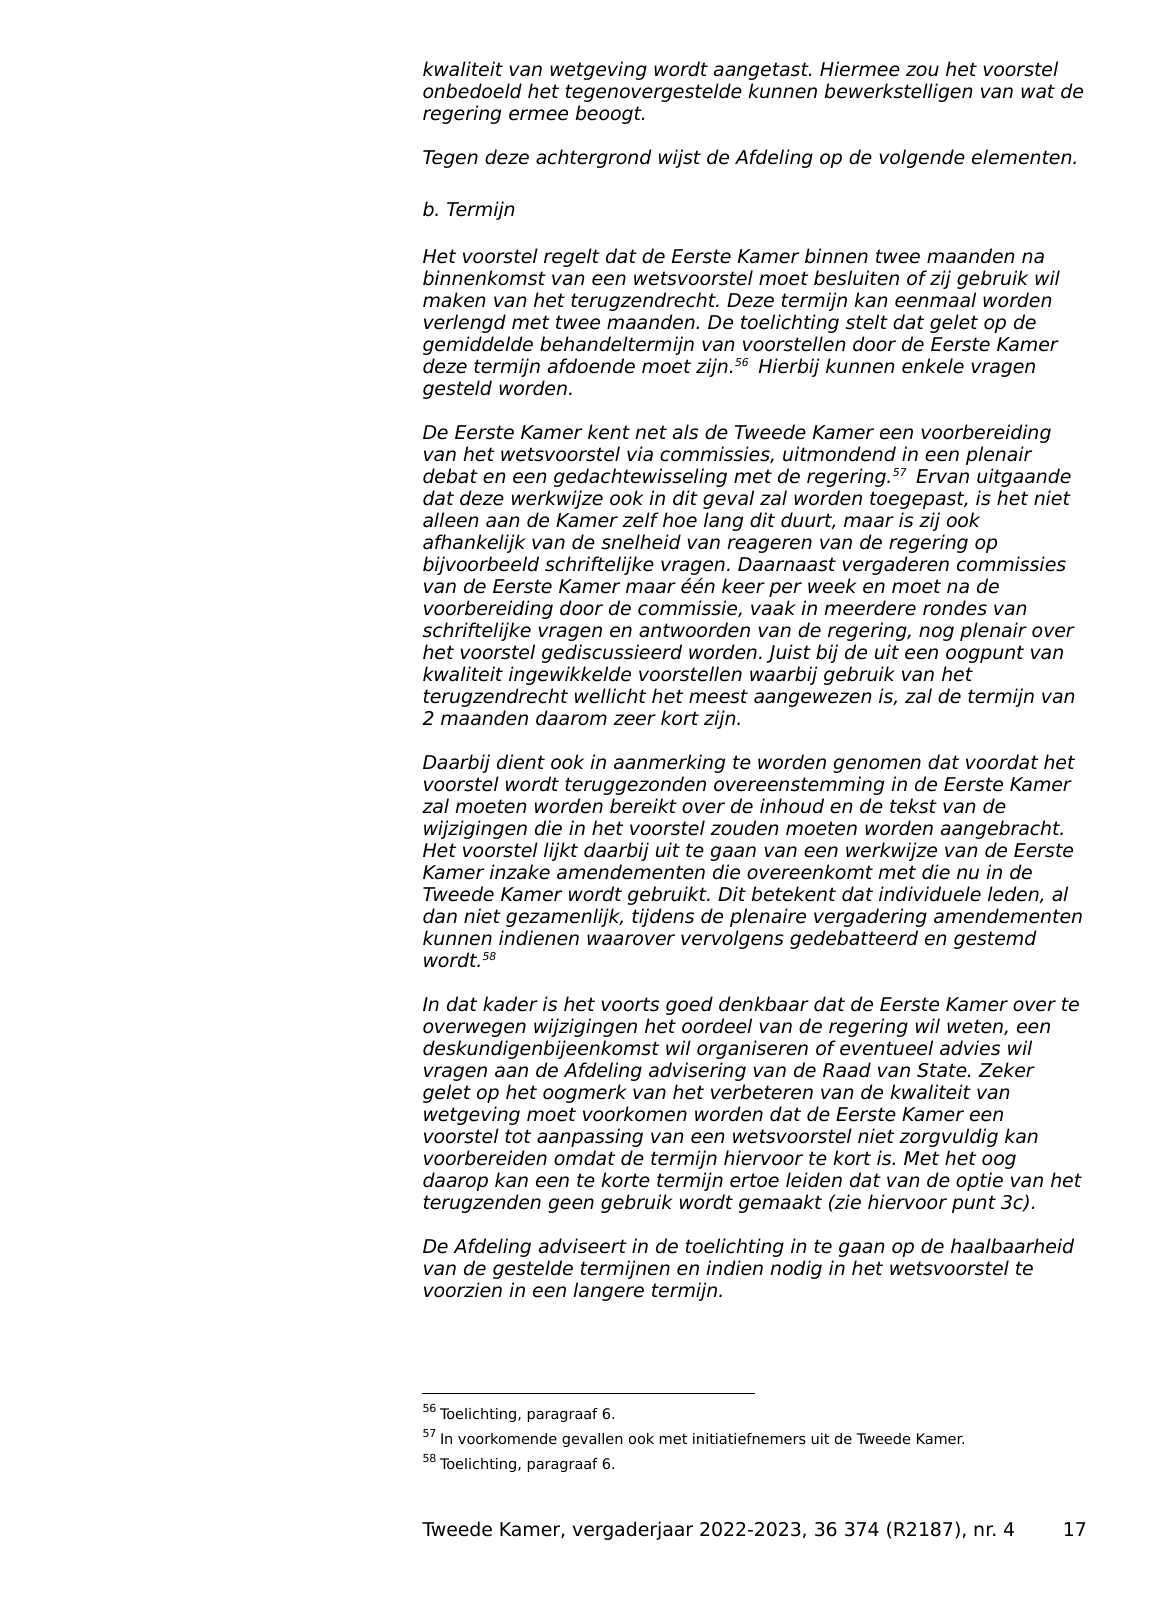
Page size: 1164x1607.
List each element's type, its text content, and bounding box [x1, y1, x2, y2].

subtitle b. Termijn [422, 199, 1087, 221]
text Daarbij dient ook in aanmerking te worden genomen dat voordat het voorstel wordt teruggezonden overeenstemming in de Eerste Kamer zal moeten worden bereikt over de inhoud en de tekst van de wijzigingen die in het voorstel zouden moeten worden aangebracht. Het voorstel lijkt daarbij uit te gaan van een werkwijze van de Eerste Kamer inzake amendementen die overeenkomt met die nu in de Tweede Kamer wordt gebruikt. Dit betekent dat individuele leden, al dan niet gezamenlijk, tijdens de plenaire vergadering amendementen kunnen indienen waarover vervolgens gedebatteerd en gestemd wordt. [422, 752, 1087, 972]
text kwaliteit van wetgeving wordt aangetast. Hiermee zou het voorstel onbedoeld het tegenovergestelde kunnen bewerkstelligen van wat de regering ermee beoogt. [422, 59, 1087, 125]
text In dat kader is het voorts goed denkbaar dat de Eerste Kamer over te overwegen wijzigingen het oordeel van de regering wil weten, een deskundigenbijeenkomst wil organiseren of eventueel advies wil vragen aan de Afdeling advisering van de Raad van State. Zeker gelet op het oogmerk van het verbeteren van de kwaliteit van wetgeving moet voorkomen worden dat de Eerste Kamer een voorstel tot aanpassing van een wetsvoorstel niet zorgvuldig kan voorbereiden omdat de termijn hiervoor te kort is. Met het oog daarop kan een te korte termijn ertoe leiden dat van de optie van het terugzenden geen gebruik wordt gemaakt (zie hiervoor punt 3c). [422, 994, 1087, 1214]
text Tegen deze achtergrond wijst de Afdeling op de volgende elementen. [422, 147, 1087, 169]
text In voorkomende gevallen ook met initiatiefnemers uit de Tweede Kamer. [422, 1427, 1087, 1449]
text Het voorstel regelt dat de Eerste Kamer binnen twee maanden na binnenkomst van een wetsvoorstel moet besluiten of zij gebruik wil maken van het terugzendrecht. Deze termijn kan eenmaal worden verlengd met twee maanden. De toelichting stelt dat gelet op de gemiddelde behandeltermijn van voorstellen door de Eerste Kamer deze termijn afdoende moet zijn. Hierbij kunnen enkele vragen gesteld worden. [422, 246, 1087, 400]
text De Eerste Kamer kent net als de Tweede Kamer een voorbereiding van het wetsvoorstel via commissies, uitmondend in een plenair debat en een gedachtewisseling met de regering. Ervan uitgaande dat deze werkwijze ook in dit geval zal worden toegepast, is het niet alleen aan de Kamer zelf hoe lang dit duurt, maar is zij ook afhankelijk van de snelheid van reageren van de regering op bijvoorbeeld schriftelijke vragen. Daarnaast vergaderen commissies van de Eerste Kamer maar één keer per week en moet na de voorbereiding door de commissie, vaak in meerdere rondes van schriftelijke vragen en antwoorden van de regering, nog plenair over het voorstel gediscussieerd worden. Juist bij de uit een oogpunt van kwaliteit ingewikkelde voorstellen waarbij gebruik van het terugzendrecht wellicht het meest aangewezen is, zal de termijn van 2 maanden daarom zeer kort zijn. [422, 422, 1087, 730]
text Toelichting, paragraaf 6. [422, 1452, 1087, 1474]
text De Afdeling adviseert in de toelichting in te gaan op de haalbaarheid van de gestelde termijnen en indien nodig in het wetsvoorstel te voorzien in een langere termijn. [422, 1236, 1087, 1302]
text Toelichting, paragraaf 6. [422, 1402, 1087, 1424]
